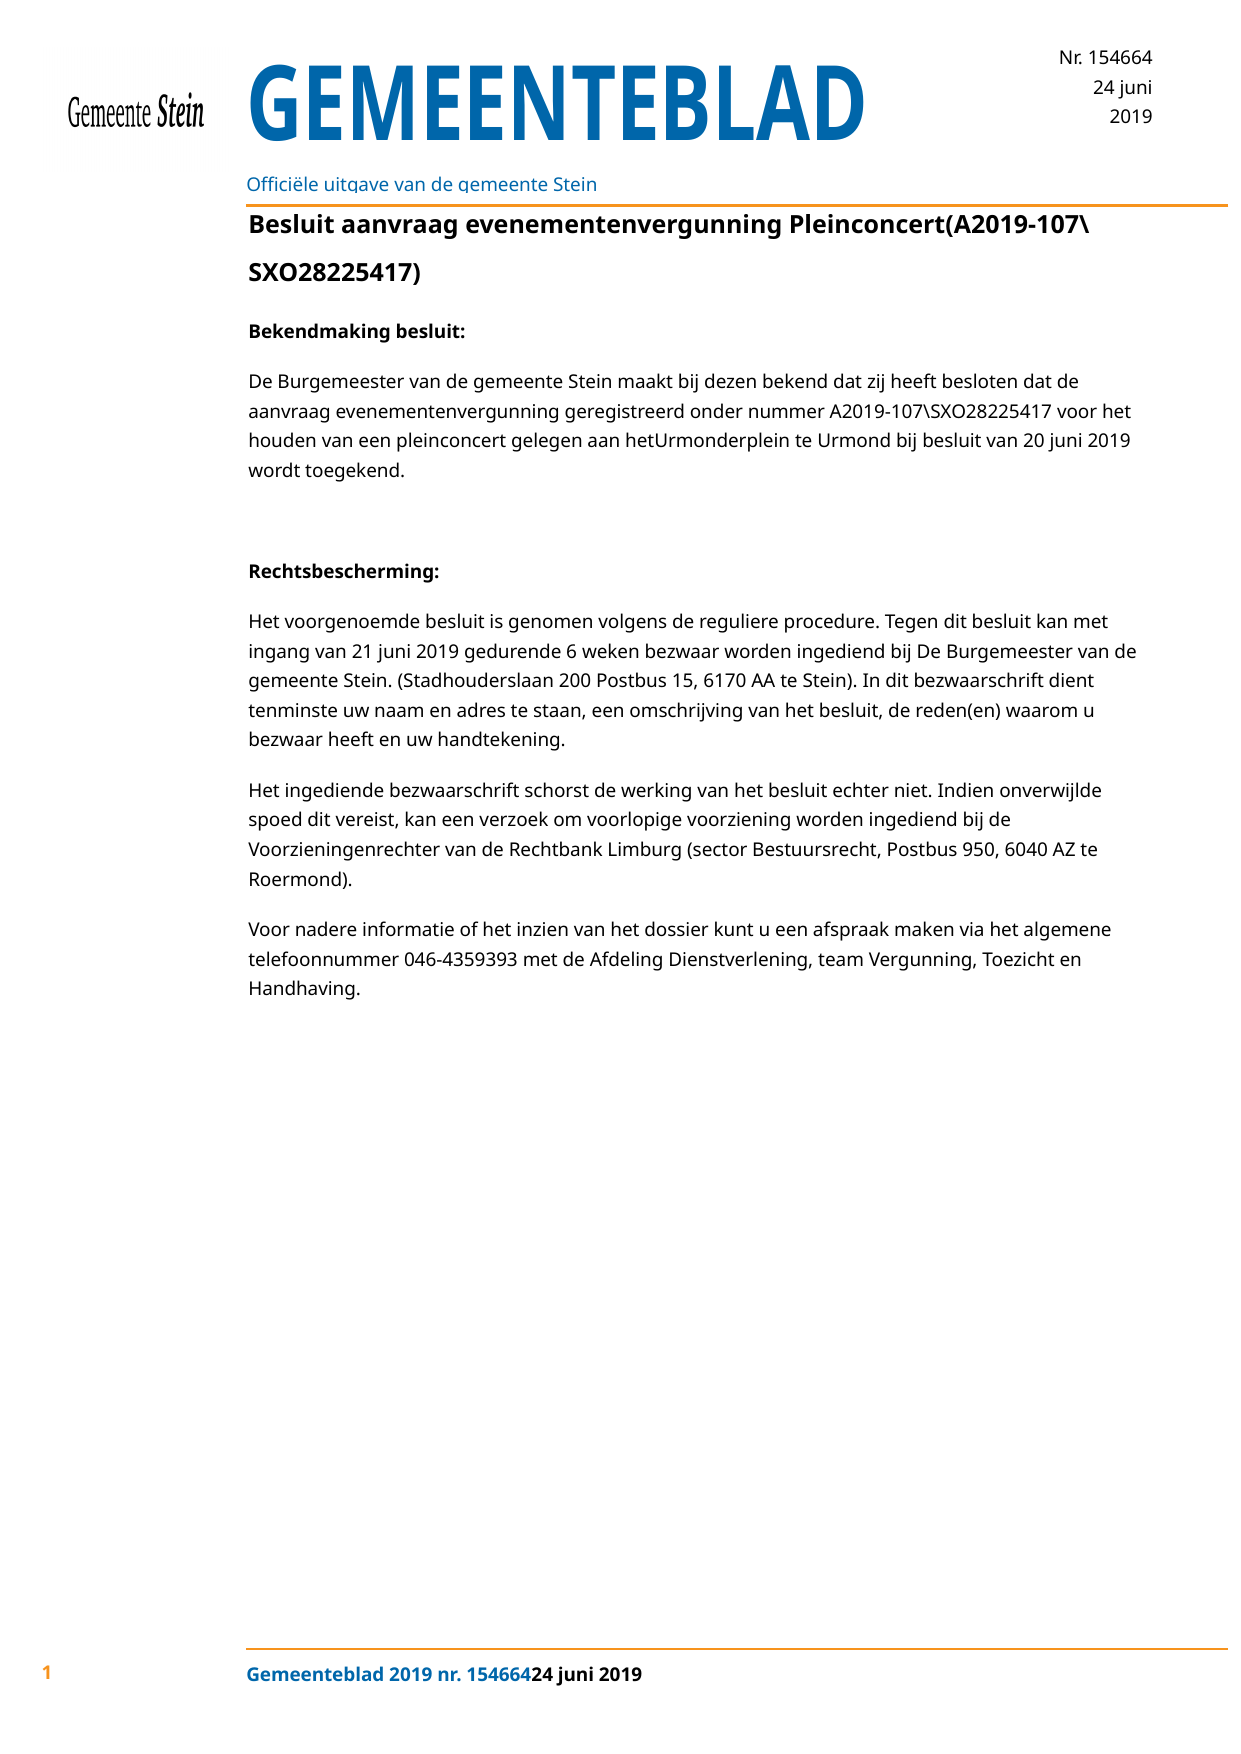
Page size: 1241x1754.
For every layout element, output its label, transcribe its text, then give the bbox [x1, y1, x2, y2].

text Bekendmaking besluit: [248, 318, 1152, 344]
text Het voorgenoemde besluit is genomen volgens de reguliere procedure. Tegen dit besluit kan met ingang van 21 juni 2019 gedurende 6 weken bezwaar worden ingediend bij De Burgemeester van de gemeente Stein. (Stadhouderslaan 200 Postbus 15, 6170 AA te Stein). In dit bezwaarschrift dient tenminste uw naam en adres te staan, een omschrijving van het besluit, de reden(en) waarom u bezwaar heeft en uw handtekening. [248, 608, 1152, 752]
text De Burgemeester van de gemeente Stein maakt bij dezen bekend dat zij heeft besloten dat de aanvraag evenementenvergunning geregistreerd onder nummer A2019-107\SXO28225417 voor het houden van een pleinconcert gelegen aan hetUrmonderplein te Urmond bij besluit van 20 juni 2019 wordt toegekend. [248, 368, 1152, 483]
text Rechtsbescherming: [248, 558, 1152, 584]
picture [41, 47, 231, 172]
text Voor nadere informatie of het inzien van het dossier kunt u een afspraak maken via het algemene telefoonnummer 046-4359393 met de Afdeling Dienstverlening, team Vergunning, Toezicht en Handhaving. [248, 916, 1152, 1001]
text Het ingediende bezwaarschrift schorst de werking van het besluit echter niet. Indien onverwijlde spoed dit vereist, kan een verzoek om voorlopige voorziening worden ingediend bij de Voorzieningenrechter van de Rechtbank Limburg (sector Bestuursrecht, Postbus 950, 6040 AZ te Roermond). [248, 777, 1152, 892]
text Besluit aanvraag evenementenvergunning Pleinconcert(A2019-107\SXO28225417) [248, 207, 1152, 288]
